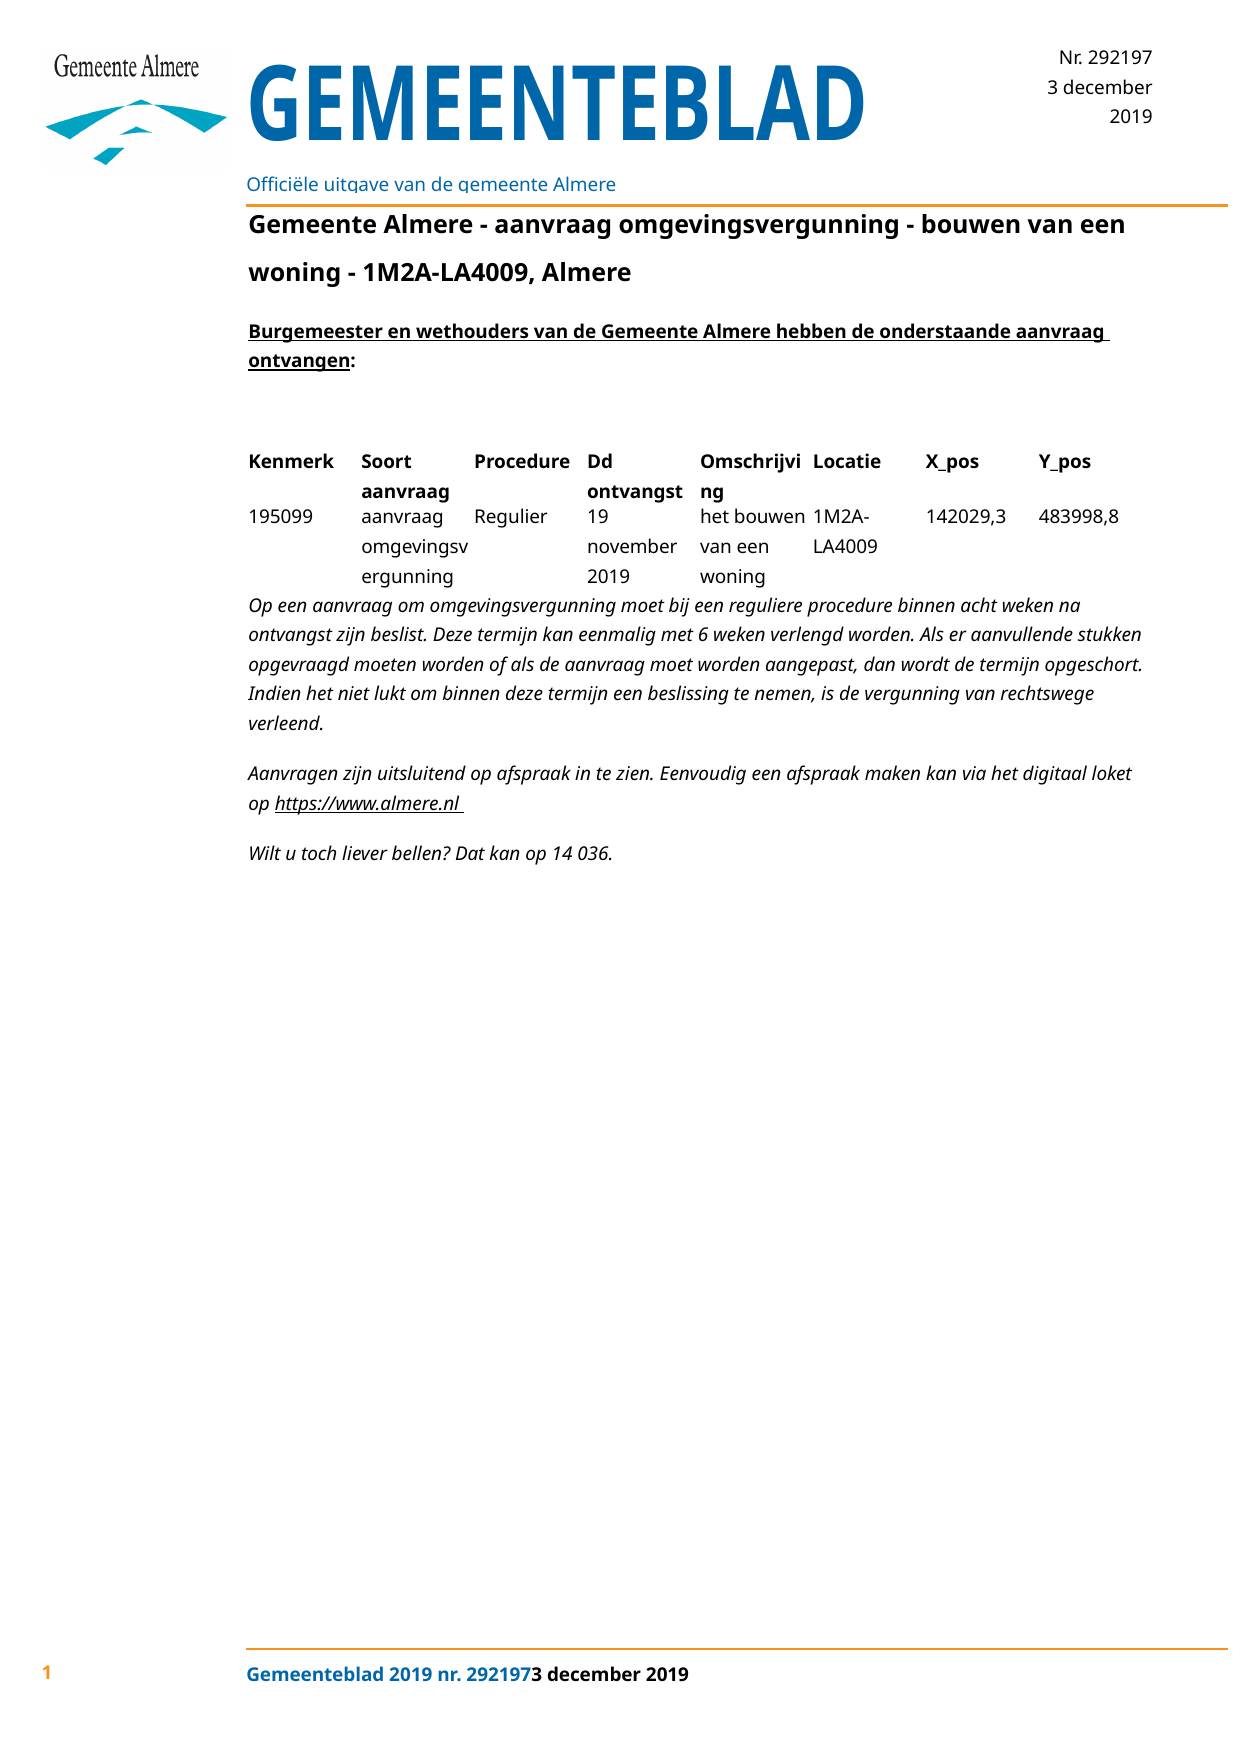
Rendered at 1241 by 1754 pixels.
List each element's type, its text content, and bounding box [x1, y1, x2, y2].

table_header Kenmerk [248, 449, 361, 504]
table_cell 19 november 2019 [587, 504, 700, 589]
table_header X_pos [926, 449, 1038, 504]
table_cell 483998,8 [1039, 504, 1152, 589]
table_header Dd ontvangst [587, 449, 700, 504]
table_header Procedure [474, 449, 587, 504]
table_header Y_pos [1039, 449, 1152, 504]
table_cell 1M2A-LA4009 [813, 504, 926, 589]
table_cell het bouwen van een woning [700, 504, 813, 589]
table_header Omschrijving [700, 449, 813, 504]
picture [41, 47, 231, 172]
table_cell Regulier [474, 504, 587, 589]
table_cell 142029,3 [926, 504, 1038, 589]
table_cell aanvraag omgevingsvergunning [361, 504, 474, 589]
text Wilt u toch liever bellen? Dat kan op 14 036. [248, 841, 1152, 866]
text Op een aanvraag om omgevingsvergunning moet bij een reguliere procedure binnen acht weken na ontvangst zijn beslist. Deze termijn kan eenmalig met 6 weken verlengd worden. Als er aanvullende stukken opgevraagd moeten worden of als de aanvraag moet worden aangepast, dan wordt de termijn opgeschort. Indien het niet lukt om binnen deze termijn een beslissing te nemen, is de vergunning van rechtswege verleend. [248, 592, 1152, 736]
text Aanvragen zijn uitsluitend op afspraak in te zien. Eenvoudig een afspraak maken kan via het digitaal loket op https://www.almere.nl [248, 761, 1152, 816]
table_header Locatie [813, 449, 926, 504]
table_cell 195099 [248, 504, 361, 589]
text Gemeente Almere - aanvraag omgevingsvergunning - bouwen van een woning - 1M2A-LA4009, Almere [248, 207, 1152, 288]
table_header Soort aanvraag [361, 449, 474, 504]
text Burgemeester en wethouders van de Gemeente Almere hebben de onderstaande aanvraag ontvangen: [248, 318, 1152, 373]
